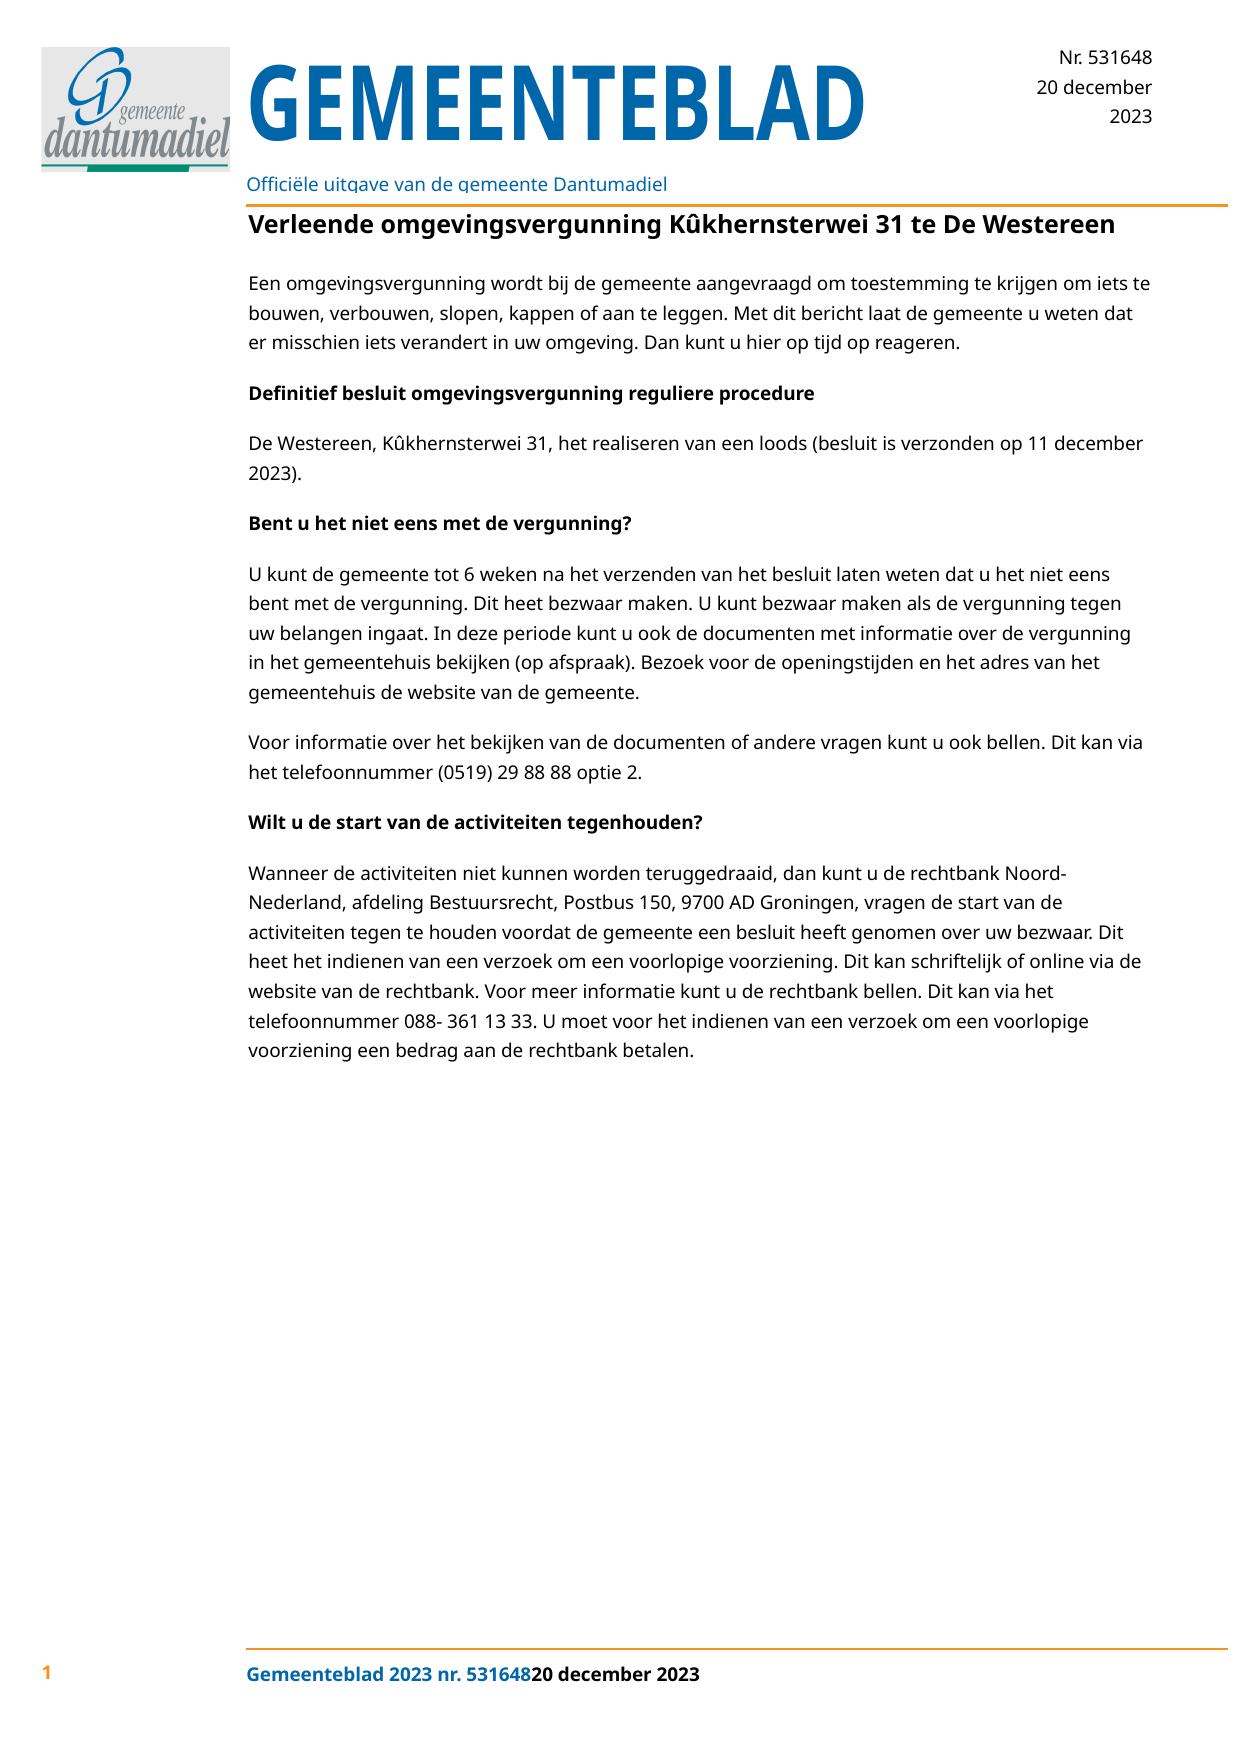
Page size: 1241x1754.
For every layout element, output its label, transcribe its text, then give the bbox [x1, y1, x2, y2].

text Verleende omgevingsvergunning Kûkhernsterwei 31 te De Westereen [248, 207, 1152, 241]
picture [41, 47, 231, 172]
text Wanneer de activiteiten niet kunnen worden teruggedraaid, dan kunt u de rechtbank Noord-Nederland, afdeling Bestuursrecht, Postbus 150, 9700 AD Groningen, vragen de start van de activiteiten tegen te houden voordat de gemeente een besluit heeft genomen over uw bezwaar. Dit heet het indienen van een verzoek om een voorlopige voorziening. Dit kan schriftelijk of online via de website van de rechtbank. Voor meer informatie kunt u de rechtbank bellen. Dit kan via het telefoonnummer 088- 361 13 33. U moet voor het indienen van een verzoek om een voorlopige voorziening een bedrag aan de rechtbank betalen. [248, 860, 1152, 1063]
text Bent u het niet eens met de vergunning? [248, 510, 1152, 536]
text Voor informatie over het bekijken van de documenten of andere vragen kunt u ook bellen. Dit kan via het telefoonnummer (0519) 29 88 88 optie 2. [248, 729, 1152, 785]
text Definitief besluit omgevingsvergunning reguliere procedure [248, 380, 1152, 406]
text De Westereen, Kûkhernsterwei 31, het realiseren van een loods (besluit is verzonden op 11 december 2023). [248, 430, 1152, 486]
text Wilt u de start van de activiteiten tegenhouden? [248, 809, 1152, 835]
text Een omgevingsvergunning wordt bij de gemeente aangevraagd om toestemming te krijgen om iets te bouwen, verbouwen, slopen, kappen of aan te leggen. Met dit bericht laat de gemeente u weten dat er misschien iets verandert in uw omgeving. Dan kunt u hier op tijd op reageren. [248, 270, 1152, 355]
text U kunt de gemeente tot 6 weken na het verzenden van het besluit laten weten dat u het niet eens bent met de vergunning. Dit heet bezwaar maken. U kunt bezwaar maken als de vergunning tegen uw belangen ingaat. In deze periode kunt u ook de documenten met informatie over de vergunning in het gemeentehuis bekijken (op afspraak). Bezoek voor de openingstijden en het adres van het gemeentehuis de website van de gemeente. [248, 561, 1152, 705]
